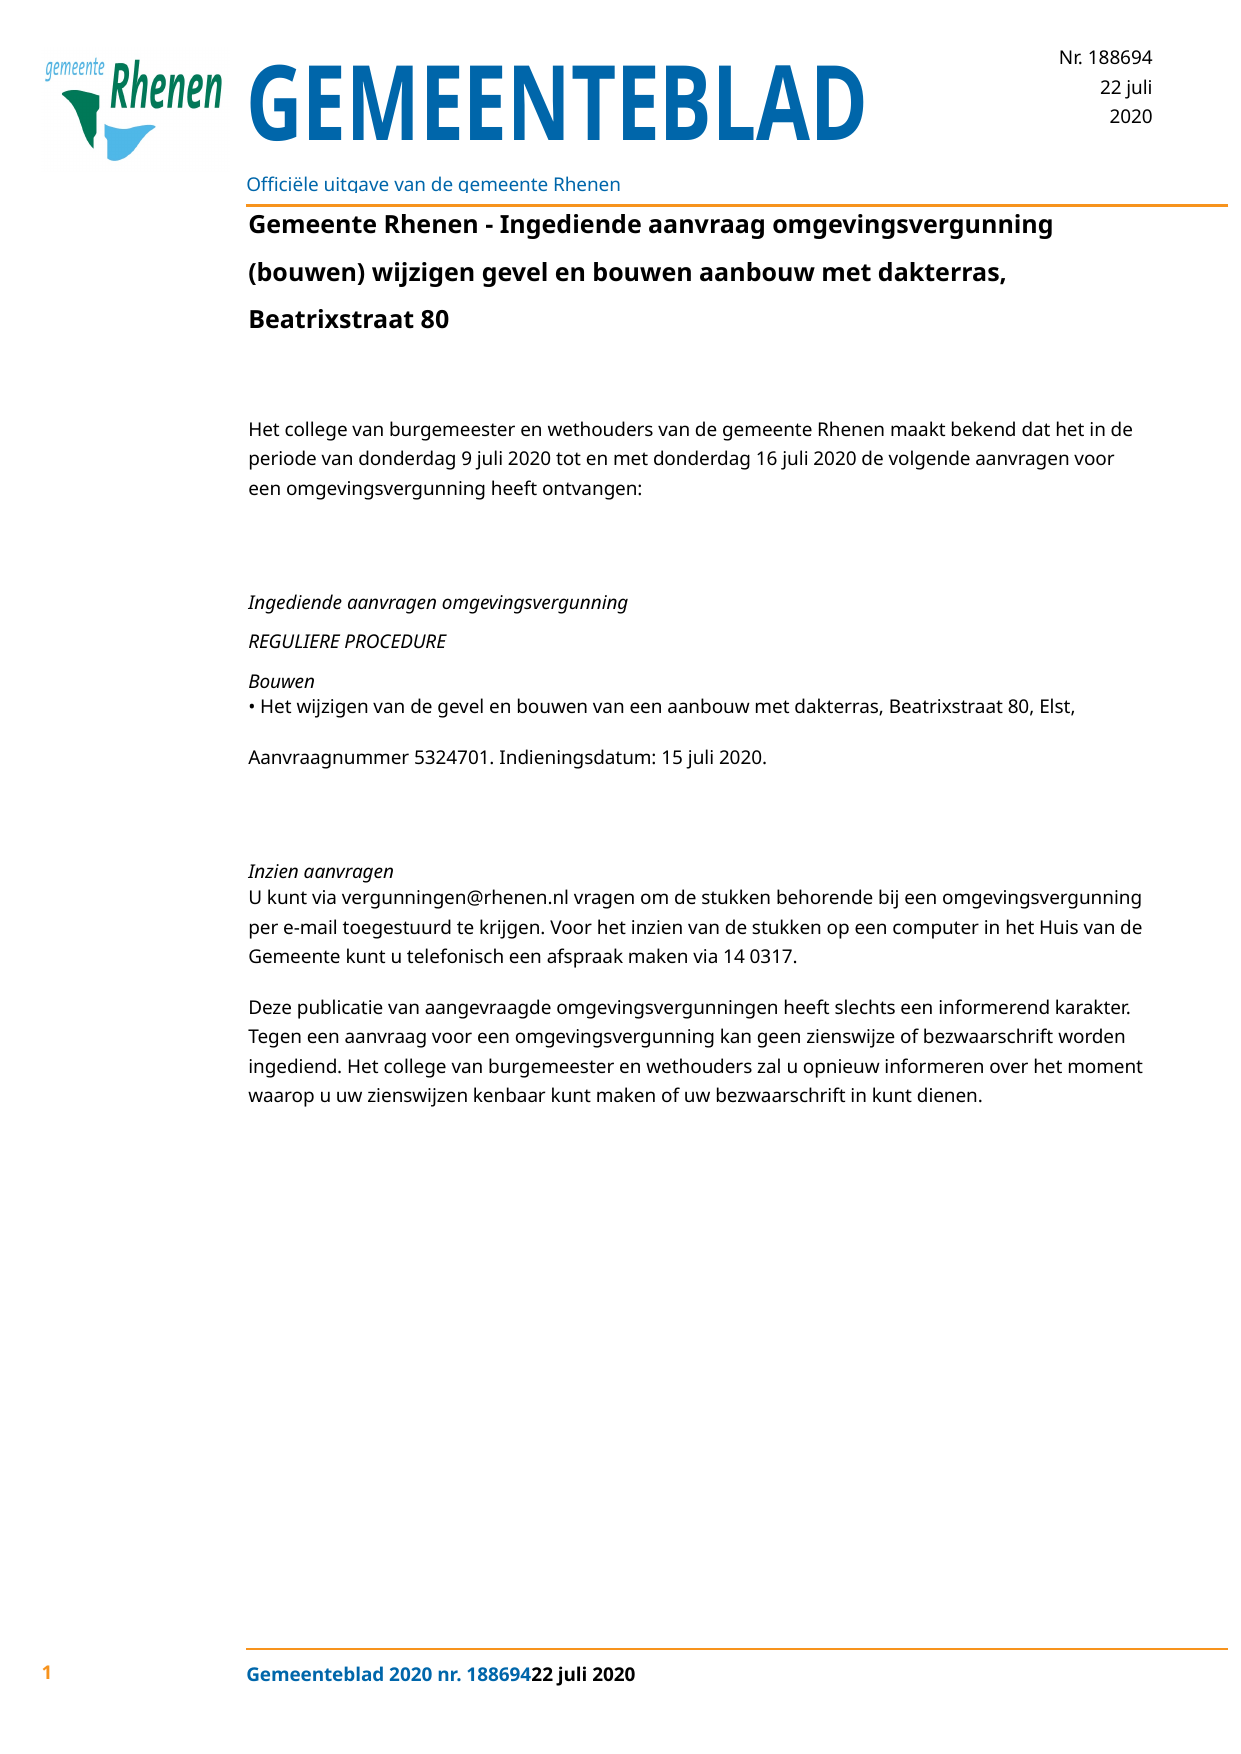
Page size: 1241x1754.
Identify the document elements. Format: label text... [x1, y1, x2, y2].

text Het college van burgemeester en wethouders van de gemeente Rhenen maakt bekend dat het in de periode van donderdag 9 juli 2020 tot en met donderdag 16 juli 2020 de volgende aanvragen voor een omgevingsvergunning heeft ontvangen: [248, 416, 1152, 501]
text Gemeente Rhenen - Ingediende aanvraag omgevingsvergunning (bouwen) wijzigen gevel en bouwen aanbouw met dakterras, Beatrixstraat 80 [248, 207, 1152, 336]
text Aanvraagnummer 5324701. Indieningsdatum: 15 juli 2020. [248, 744, 1152, 770]
text • Het wijzigen van de gevel en bouwen van een aanbouw met dakterras, Beatrixstraat 80, Elst, [248, 694, 1152, 719]
text REGULIERE PROCEDURE [248, 629, 1152, 654]
text U kunt via vergunningen@rhenen.nl vragen om de stukken behorende bij een omgevingsvergunning per e-mail toegestuurd te krijgen. Voor het inzien van de stukken op een computer in het Huis van de Gemeente kunt u telefonisch een afspraak maken via 14 0317. [248, 884, 1152, 969]
text Bouwen [248, 668, 1152, 694]
text Deze publicatie van aangevraagde omgevingsvergunningen heeft slechts een informerend karakter. Tegen een aanvraag voor een omgevingsvergunning kan geen zienswijze of bezwaarschrift worden ingediend. Het college van burgemeester en wethouders zal u opnieuw informeren over het moment waarop u uw zienswijzen kenbaar kunt maken of uw bezwaarschrift in kunt dienen. [248, 994, 1152, 1108]
text Ingediende aanvragen omgevingsvergunning [248, 589, 1152, 615]
picture [41, 47, 231, 172]
text Inzien aanvragen [248, 858, 1152, 884]
